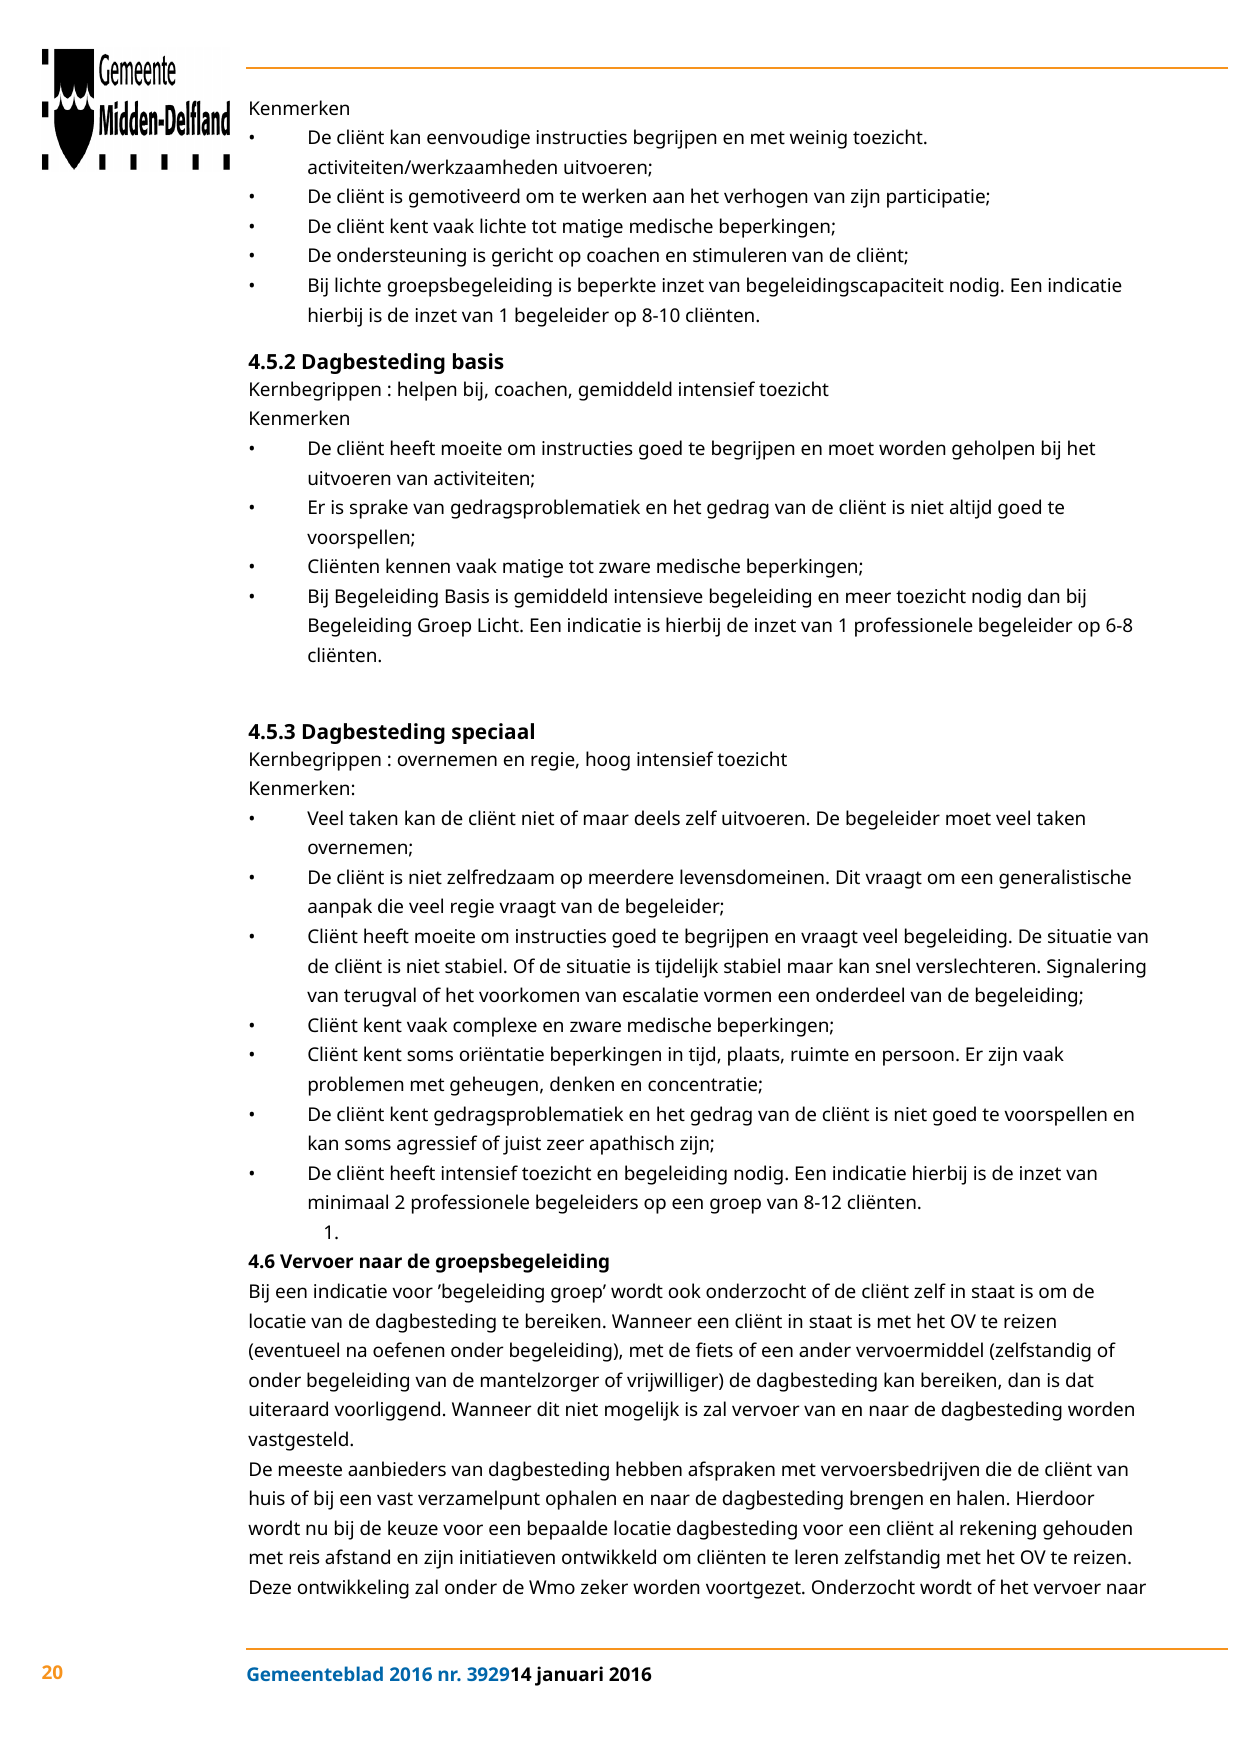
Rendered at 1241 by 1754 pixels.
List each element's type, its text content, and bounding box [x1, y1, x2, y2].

list Veel taken kan de cliënt niet of maar deels zelf uitvoeren. De begeleider moet veel taken overnemen; [248, 805, 1152, 860]
text Kernbegrippen : helpen bij, coachen, gemiddeld intensief toezicht [248, 376, 1152, 402]
list De cliënt heeft moeite om instructies goed te begrijpen en moet worden geholpen bij het uitvoeren van activiteiten; [248, 435, 1152, 490]
list Cliënt kent vaak complexe en zware medische beperkingen; [248, 1012, 1152, 1038]
text 4.6 Vervoer naar de groepsbegeleiding [248, 1249, 1152, 1274]
list Cliënt heeft moeite om instructies goed te begrijpen en vraagt veel begeleiding. De situatie van de cliënt is niet stabiel. Of de situatie is tijdelijk stabiel maar kan snel verslechteren. Signalering van terugval of het voorkomen van escalatie vormen een onderdeel van de begeleiding; [248, 923, 1152, 1008]
list De cliënt is gemotiveerd om te werken aan het verhogen van zijn participatie; [248, 183, 1152, 209]
list Bij Begeleiding Basis is gemiddeld intensieve begeleiding en meer toezicht nodig dan bij Begeleiding Groep Licht. Een indicatie is hierbij de inzet van 1 professionele begeleider op 6-8 cliënten. [248, 583, 1152, 668]
list De cliënt is niet zelfredzaam op meerdere levensdomeinen. Dit vraagt om een generalistische aanpak die veel regie vraagt van de begeleider; [248, 864, 1152, 919]
list De cliënt kent gedragsproblematiek en het gedrag van de cliënt is niet goed te voorspellen en kan soms agressief of juist zeer apathisch zijn; [248, 1101, 1152, 1156]
text De meeste aanbieders van dagbesteding hebben afspraken met vervoersbedrijven die de cliënt van huis of bij een vast verzamelpunt ophalen en naar de dagbesteding brengen en halen. Hierdoor wordt nu bij de keuze voor een bepaalde locatie dagbesteding voor een cliënt al rekening gehouden met reis afstand en zijn initiatieven ontwikkeld om cliënten te leren zelfstandig met het OV te reizen. Deze ontwikkeling zal onder de Wmo zeker worden voortgezet. Onderzocht wordt of het vervoer naar [248, 1456, 1152, 1600]
list De cliënt kan eenvoudige instructies begrijpen en met weinig toezicht. activiteiten/werkzaamheden uitvoeren; [248, 124, 1152, 180]
list Cliënt kent soms oriëntatie beperkingen in tijd, plaats, ruimte en persoon. Er zijn vaak problemen met geheugen, denken en concentratie; [248, 1042, 1152, 1097]
text Kenmerken [248, 406, 1152, 431]
text 4.5.3 Dagbesteding speciaal [248, 717, 1152, 746]
list De cliënt kent vaak lichte tot matige medische beperkingen; [248, 213, 1152, 239]
list Cliënten kennen vaak matige tot zware medische beperkingen; [248, 553, 1152, 579]
text 4.5.2 Dagbesteding basis [248, 347, 1152, 376]
text Kernbegrippen : overnemen en regie, hoog intensief toezicht [248, 746, 1152, 772]
list Er is sprake van gedragsproblematiek en het gedrag van de cliënt is niet altijd goed te voorspellen; [248, 494, 1152, 549]
text Kenmerken [248, 95, 1152, 121]
text Bij een indicatie voor ’begeleiding groep’ wordt ook onderzocht of de cliënt zelf in staat is om de locatie van de dagbesteding te bereiken. Wanneer een cliënt in staat is met het OV te reizen (eventueel na oefenen onder begeleiding), met de fiets of een ander vervoermiddel (zelfstandig of onder begeleiding van de mantelzorger of vrijwilliger) de dagbesteding kan bereiken, dan is dat uiteraard voorliggend. Wanneer dit niet mogelijk is zal vervoer van en naar de dagbesteding worden vastgesteld. [248, 1278, 1152, 1452]
list Bij lichte groepsbegeleiding is beperkte inzet van begeleidingscapaciteit nodig. Een indicatie hierbij is de inzet van 1 begeleider op 8-10 cliënten. [248, 272, 1152, 328]
text Kenmerken: [248, 775, 1152, 801]
picture [41, 47, 231, 172]
list De cliënt heeft intensief toezicht en begeleiding nodig. Een indicatie hierbij is de inzet van minimaal 2 professionele begeleiders op een groep van 8-12 cliënten. [248, 1160, 1152, 1215]
list De ondersteuning is gericht op coachen en stimuleren van de cliënt; [248, 243, 1152, 268]
